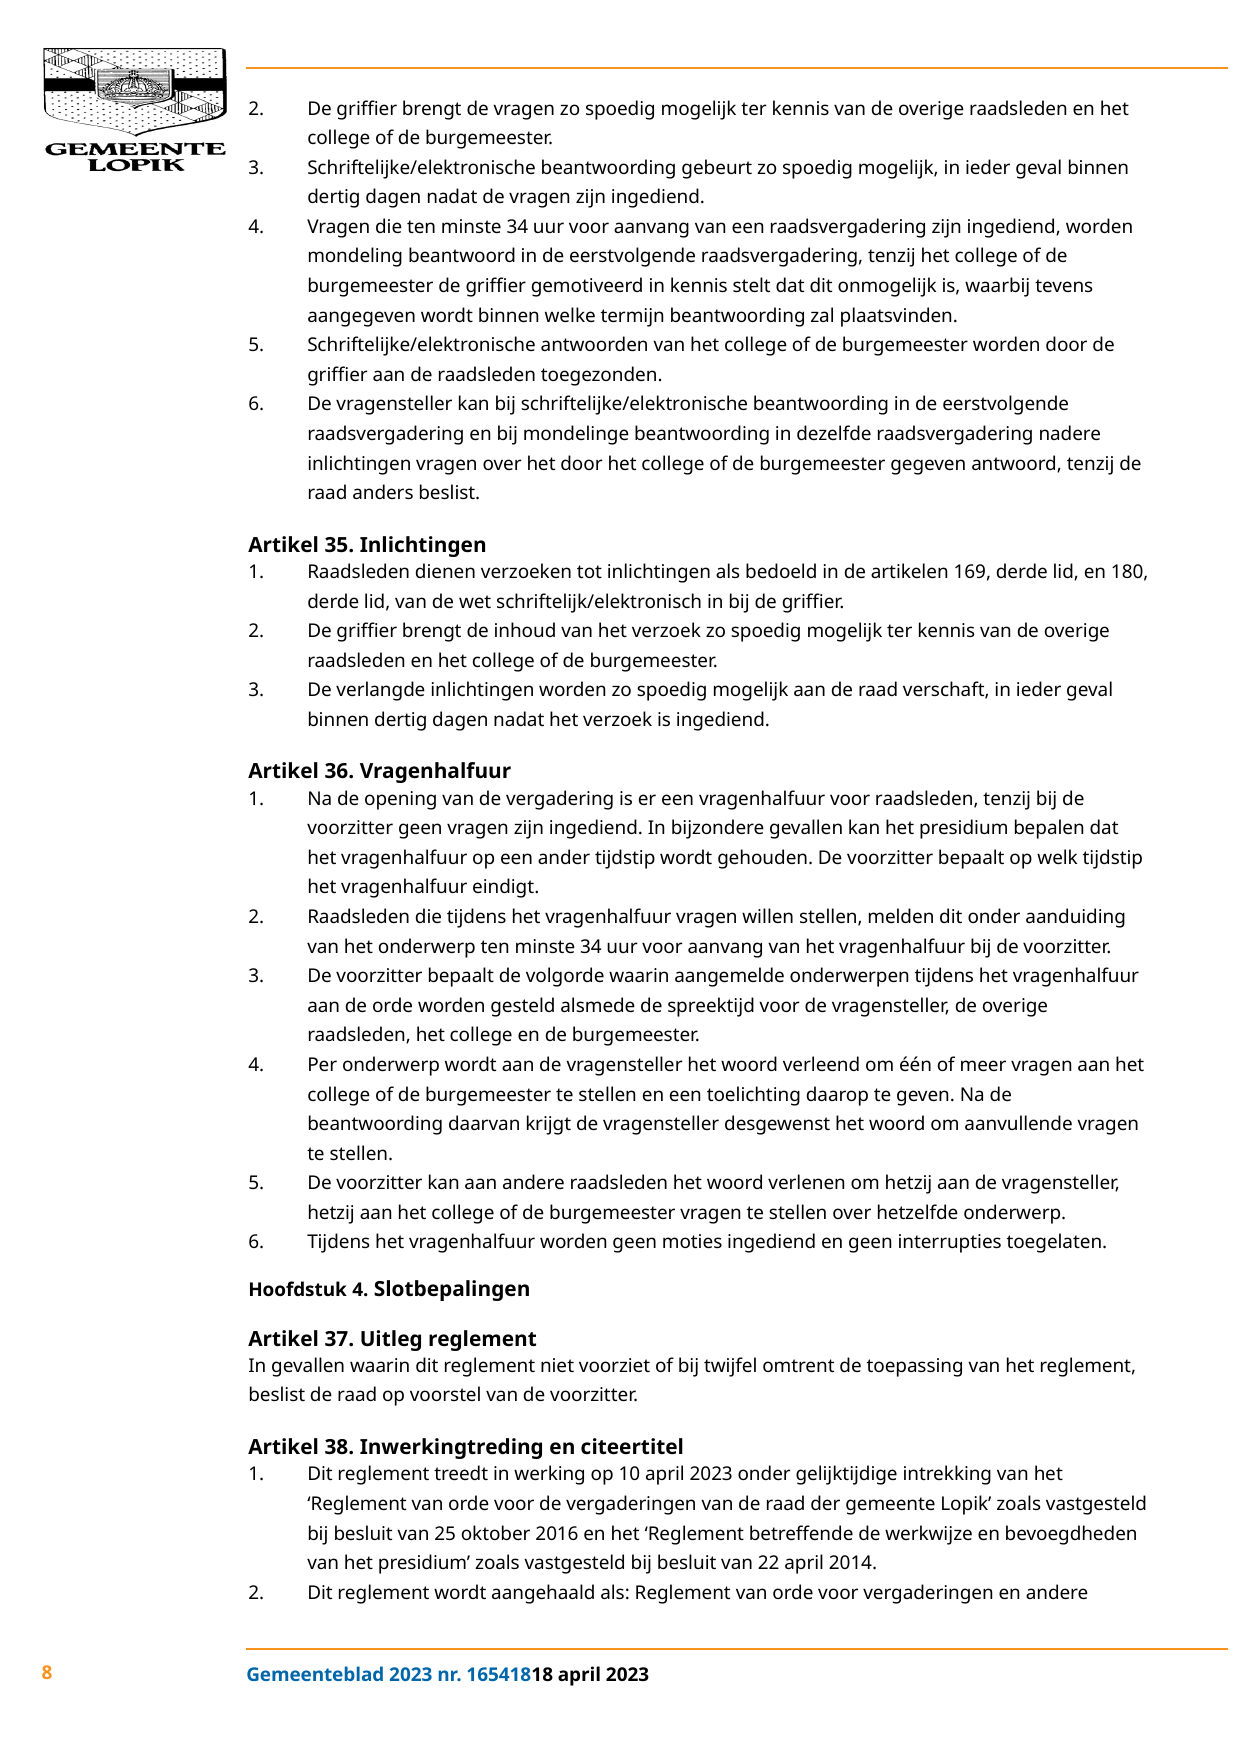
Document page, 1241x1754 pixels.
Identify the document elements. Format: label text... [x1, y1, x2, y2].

text Artikel 35. Inlichtingen [248, 530, 1152, 558]
list Dit reglement wordt aangehaald als: Reglement van orde voor vergaderingen en andere [248, 1579, 1152, 1604]
list Schriftelijke/elektronische antwoorden van het college of de burgemeester worden door de griffier aan de raadsleden toegezonden. [248, 331, 1152, 387]
text Artikel 36. Vragenhalfuur [248, 757, 1152, 785]
text Artikel 37. Uitleg reglement [248, 1324, 1152, 1352]
list Na de opening van de vergadering is er een vragenhalfuur voor raadsleden, tenzij bij de voorzitter geen vragen zijn ingediend. In bijzondere gevallen kan het presidium bepalen dat het vragenhalfuur op een ander tijdstip wordt gehouden. De voorzitter bepaalt op welk tijdstip het vragenhalfuur eindigt. [248, 785, 1152, 899]
list De voorzitter bepaalt de volgorde waarin aangemelde onderwerpen tijdens het vragenhalfuur aan de orde worden gesteld alsmede de spreektijd voor de vragensteller, de overige raadsleden, het college en de burgemeester. [248, 962, 1152, 1047]
list Vragen die ten minste 34 uur voor aanvang van een raadsvergadering zijn ingediend, worden mondeling beantwoord in de eerstvolgende raadsvergadering, tenzij het college of de burgemeester de griffier gemotiveerd in kennis stelt dat dit onmogelijk is, waarbij tevens aangegeven wordt binnen welke termijn beantwoording zal plaatsvinden. [248, 213, 1152, 328]
list Dit reglement treedt in werking op 10 april 2023 onder gelijktijdige intrekking van het ‘Reglement van orde voor de vergaderingen van de raad der gemeente Lopik’ zoals vastgesteld bij besluit van 25 oktober 2016 en het ‘Reglement betreffende de werkwijze en bevoegdheden van het presidium’ zoals vastgesteld bij besluit van 22 april 2014. [248, 1461, 1152, 1575]
list De vragensteller kan bij schriftelijke/elektronische beantwoording in de eerstvolgende raadsvergadering en bij mondelinge beantwoording in dezelfde raadsvergadering nadere inlichtingen vragen over het door het college of de burgemeester gegeven antwoord, tenzij de raad anders beslist. [248, 391, 1152, 505]
list Raadsleden die tijdens het vragenhalfuur vragen willen stellen, melden dit onder aanduiding van het onderwerp ten minste 34 uur voor aanvang van het vragenhalfuur bij de voorzitter. [248, 903, 1152, 959]
text Hoofdstuk 4. Slotbepalingen [248, 1274, 1152, 1303]
list Per onderwerp wordt aan de vragensteller het woord verleend om één of meer vragen aan het college of de burgemeester te stellen en een toelichting daarop te geven. Na de beantwoording daarvan krijgt de vragensteller desgewenst het woord om aanvullende vragen te stellen. [248, 1051, 1152, 1166]
list Tijdens het vragenhalfuur worden geen moties ingediend en geen interrupties toegelaten. [248, 1229, 1152, 1254]
list De voorzitter kan aan andere raadsleden het woord verlenen om hetzij aan de vragensteller, hetzij aan het college of de burgemeester vragen te stellen over hetzelfde onderwerp. [248, 1169, 1152, 1225]
list De griffier brengt de inhoud van het verzoek zo spoedig mogelijk ter kennis van de overige raadsleden en het college of de burgemeester. [248, 617, 1152, 673]
list De griffier brengt de vragen zo spoedig mogelijk ter kennis van de overige raadsleden en het college of de burgemeester. [248, 95, 1152, 150]
list Raadsleden dienen verzoeken tot inlichtingen als bedoeld in de artikelen 169, derde lid, en 180, derde lid, van de wet schriftelijk/elektronisch in bij de griffier. [248, 558, 1152, 613]
list De verlangde inlichtingen worden zo spoedig mogelijk aan de raad verschaft, in ieder geval binnen dertig dagen nadat het verzoek is ingediend. [248, 677, 1152, 732]
text In gevallen waarin dit reglement niet voorziet of bij twijfel omtrent de toepassing van het reglement, beslist de raad op voorstel van de voorzitter. [248, 1352, 1152, 1407]
text Artikel 38. Inwerkingtreding en citeertitel [248, 1432, 1152, 1461]
picture [41, 47, 231, 172]
list Schriftelijke/elektronische beantwoording gebeurt zo spoedig mogelijk, in ieder geval binnen dertig dagen nadat de vragen zijn ingediend. [248, 154, 1152, 209]
